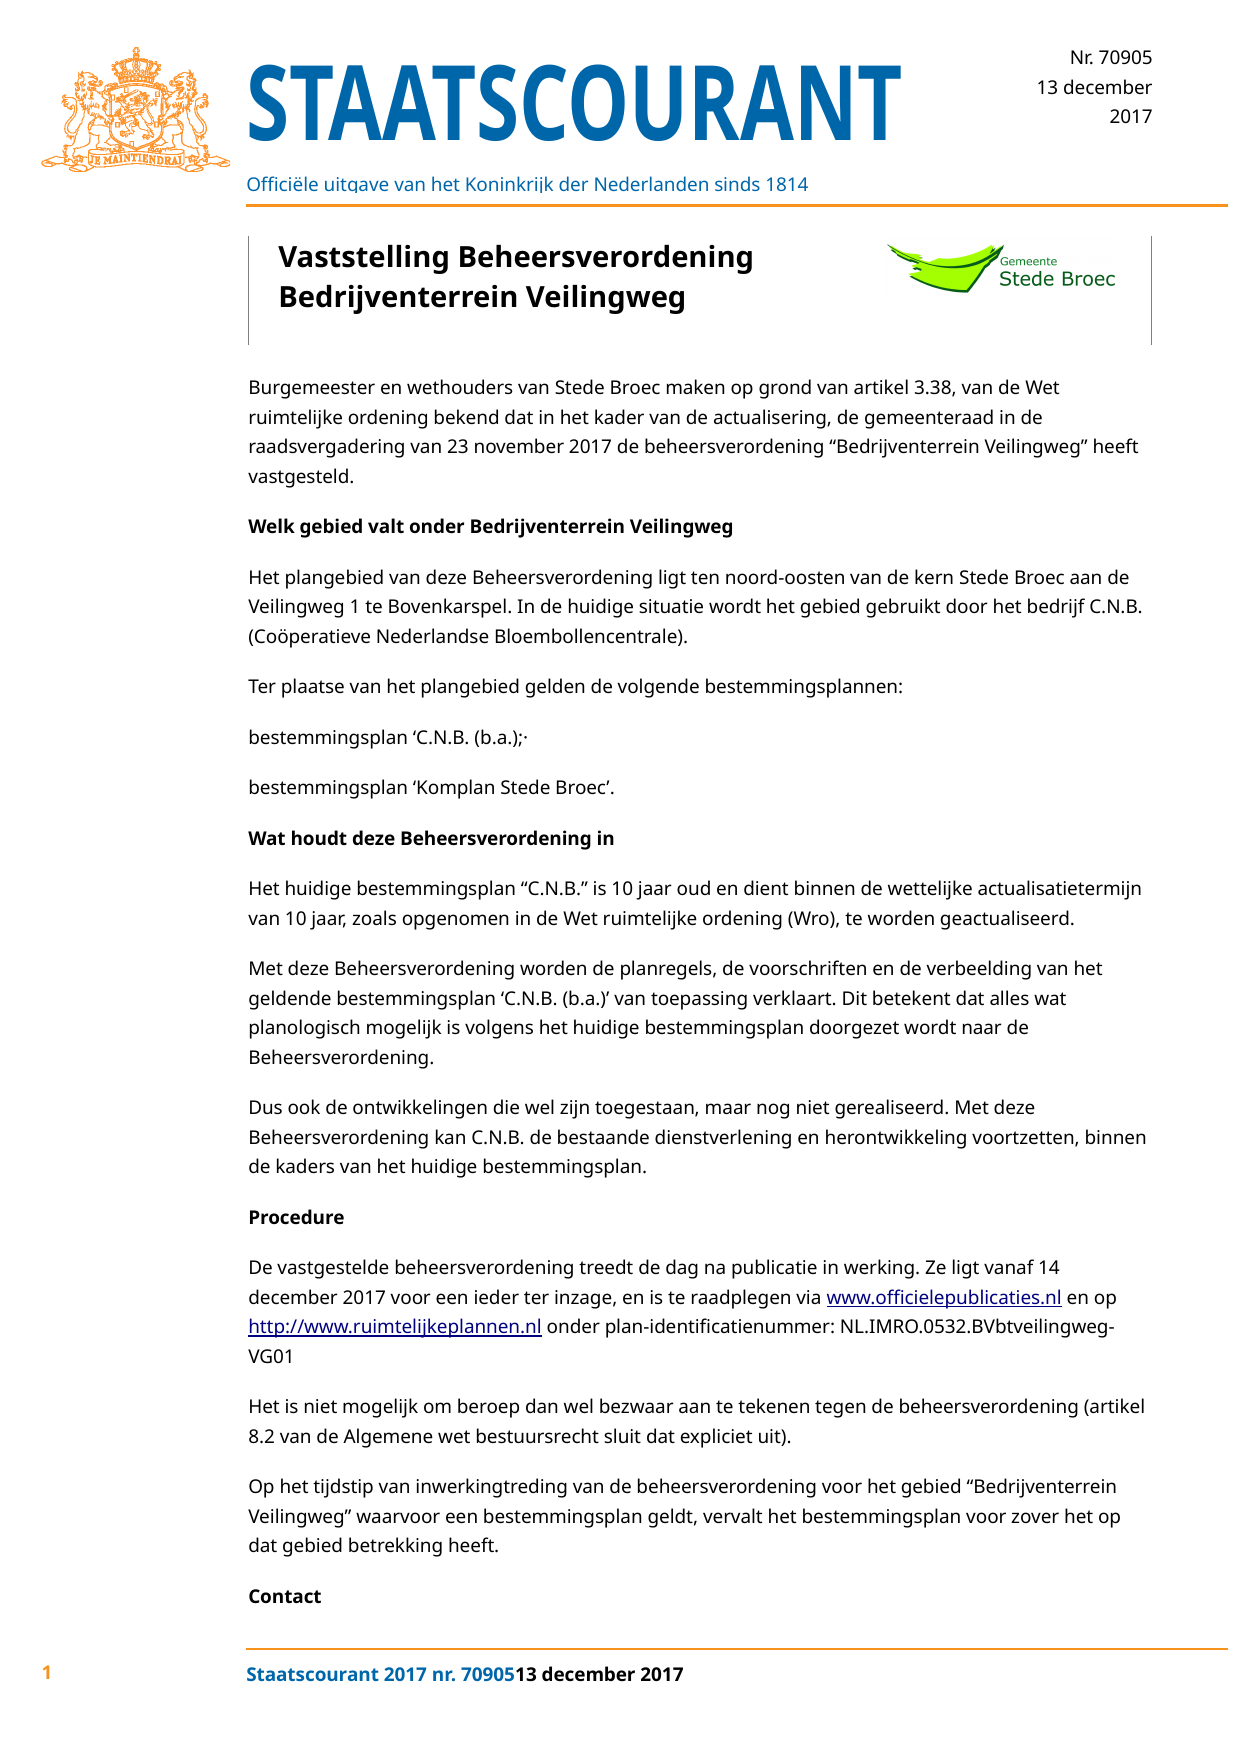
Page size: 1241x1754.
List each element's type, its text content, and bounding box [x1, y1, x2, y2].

text Burgemeester en wethouders van Stede Broec maken op grond van artikel 3.38, van de Wet ruimtelijke ordening bekend dat in het kader van de actualisering, de gemeenteraad in de raadsvergadering van 23 november 2017 de beheersverordening “Bedrijventerrein Veilingweg” heeft vastgesteld. [248, 374, 1152, 489]
text Het huidige bestemmingsplan “C.N.B.” is 10 jaar oud en dient binnen de wettelijke actualisatietermijn van 10 jaar, zoals opgenomen in de Wet ruimtelijke ordening (Wro), te worden geactualiseerd. [248, 875, 1152, 930]
text Met deze Beheersverordening worden de planregels, de voorschriften en de verbeelding van het geldende bestemmingsplan ‘C.N.B. (b.a.)’ van toepassing verklaart. Dit betekent dat alles wat planologisch mogelijk is volgens het huidige bestemmingsplan doorgezet wordt naar de Beheersverordening. [248, 955, 1152, 1069]
table_header Vaststelling Beheersverordening Bedrijventerrein Veilingweg [249, 236, 850, 345]
table_header [850, 236, 1151, 345]
picture [882, 236, 1119, 297]
text Op het tijdstip van inwerkingtreding van de beheersverordening voor het gebied “Bedrijventerrein Veilingweg” waarvoor een bestemmingsplan geldt, vervalt het bestemmingsplan voor zover het op dat gebied betrekking heeft. [248, 1473, 1152, 1558]
text Wat houdt deze Beheersverordening in [248, 825, 1152, 850]
text Welk gebied valt onder Bedrijventerrein Veilingweg [248, 513, 1152, 539]
text Het plangebied van deze Beheersverordening ligt ten noord-oosten van de kern Stede Broec aan de Veilingweg 1 te Bovenkarspel. In de huidige situatie wordt het gebied gebruikt door het bedrijf C.N.B. (Coöperatieve Nederlandse Bloembollencentrale). [248, 564, 1152, 649]
text Het is niet mogelijk om beroep dan wel bezwaar aan te tekenen tegen de beheersverordening (artikel 8.2 van de Algemene wet bestuursrecht sluit dat expliciet uit). [248, 1393, 1152, 1449]
picture [41, 47, 231, 172]
text Contact [248, 1583, 1152, 1609]
text De vastgestelde beheersverordening treedt de dag na publicatie in werking. Ze ligt vanaf 14 december 2017 voor een ieder ter inzage, en is te raadplegen via www.officielepublicaties.nl en op http://www.ruimtelijkeplannen.nl onder plan-identificatienummer: NL.IMRO.0532.BVbtveilingweg-VG01 [248, 1254, 1152, 1369]
text bestemmingsplan ‘C.N.B. (b.a.);· [248, 724, 1152, 749]
text Dus ook de ontwikkelingen die wel zijn toegestaan, maar nog niet gerealiseerd. Met deze Beheersverordening kan C.N.B. de bestaande dienstverlening en herontwikkeling voortzetten, binnen de kaders van het huidige bestemmingsplan. [248, 1094, 1152, 1179]
text Procedure [248, 1204, 1152, 1229]
text Ter plaatse van het plangebied gelden de volgende bestemmingsplannen: [248, 673, 1152, 699]
text bestemmingsplan ‘Komplan Stede Broec’. [248, 774, 1152, 800]
